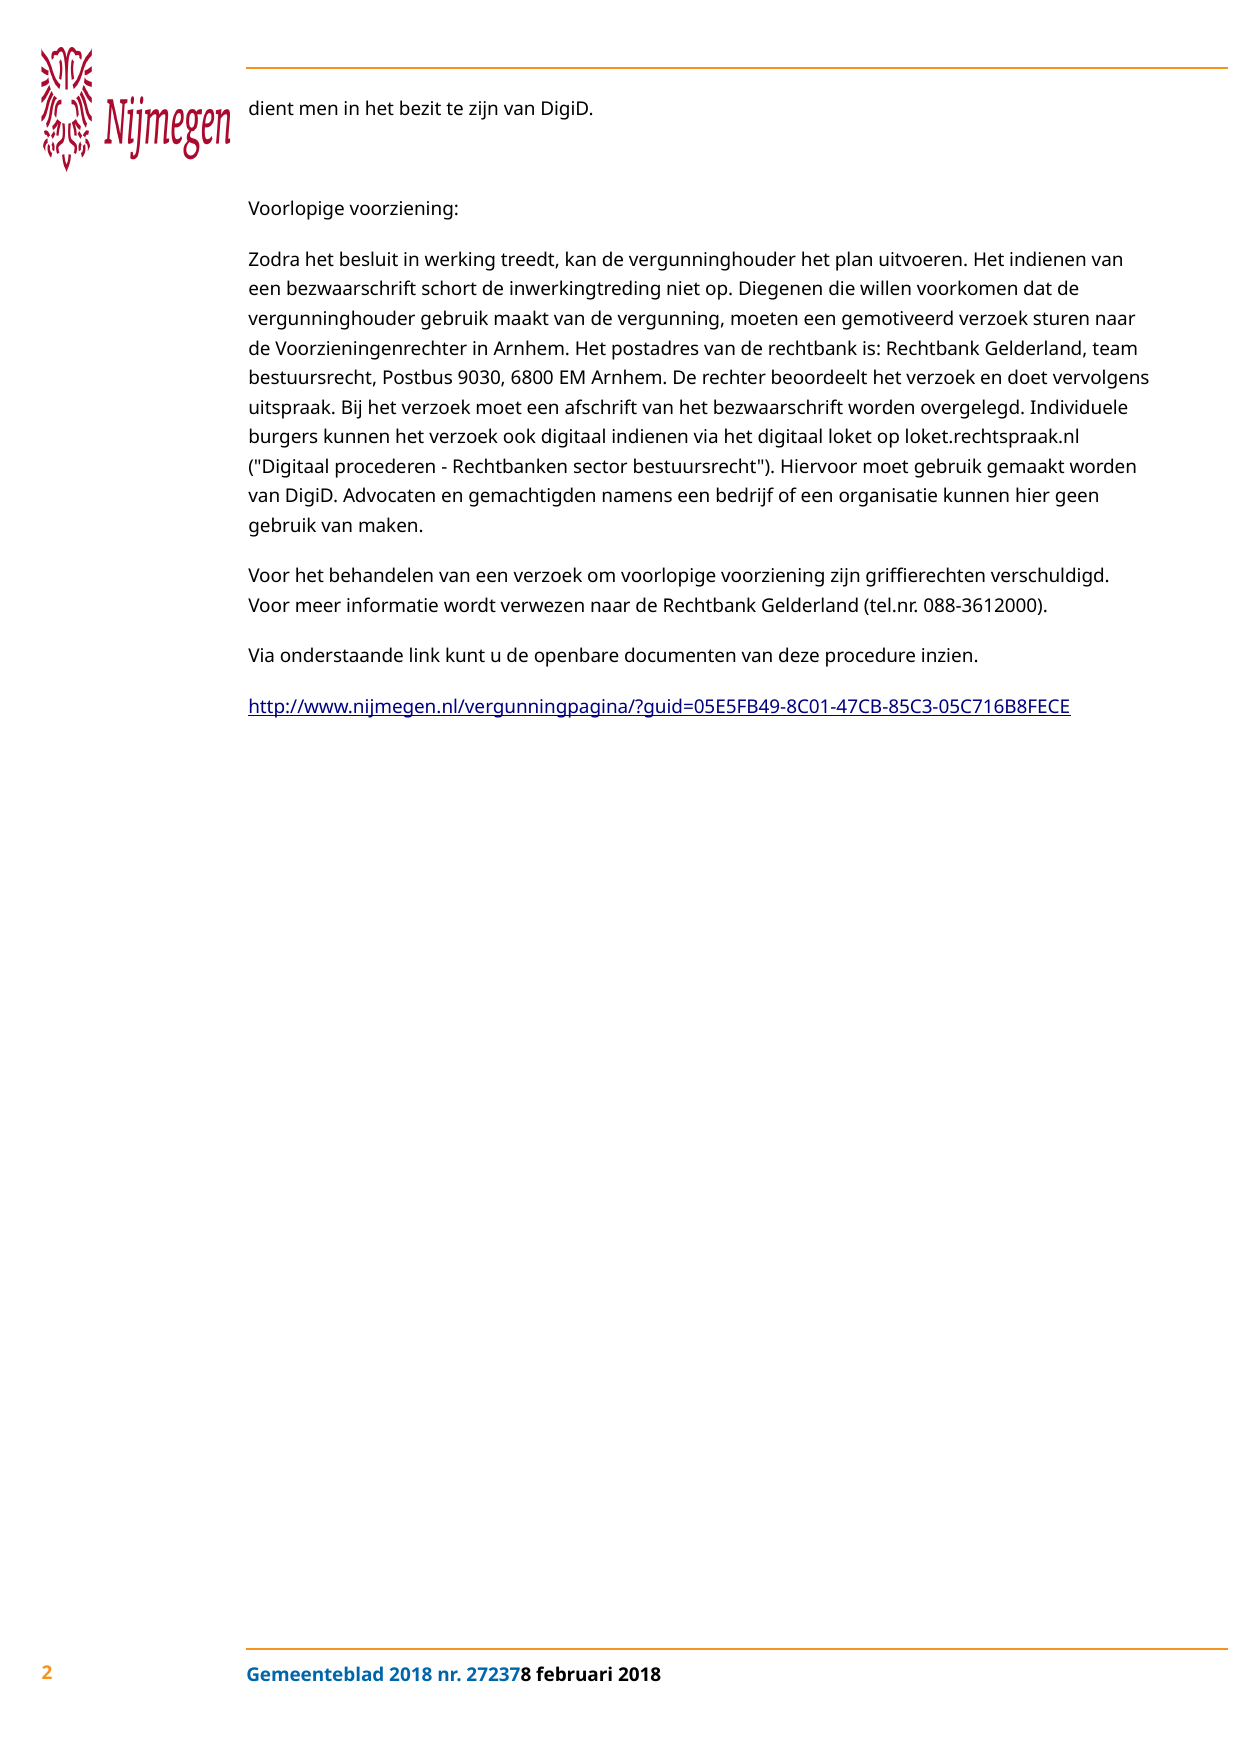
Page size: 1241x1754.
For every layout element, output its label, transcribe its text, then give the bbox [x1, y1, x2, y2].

text dient men in het bezit te zijn van DigiD. [248, 95, 1152, 121]
picture [41, 47, 231, 172]
text Voorlopige voorziening: [248, 196, 1152, 221]
text Zodra het besluit in werking treedt, kan de vergunninghouder het plan uitvoeren. Het indienen van een bezwaarschrift schort de inwerkingtreding niet op. Diegenen die willen voorkomen dat de vergunninghouder gebruik maakt van de vergunning, moeten een gemotiveerd verzoek sturen naar de Voorzieningenrechter in Arnhem. Het postadres van de rechtbank is: Rechtbank Gelderland, team bestuursrecht, Postbus 9030, 6800 EM Arnhem. De rechter beoordeelt het verzoek en doet vervolgens uitspraak. Bij het verzoek moet een afschrift van het bezwaarschrift worden overgelegd. Individuele burgers kunnen het verzoek ook digitaal indienen via het digitaal loket op loket.rechtspraak.nl ("Digitaal procederen - Rechtbanken sector bestuursrecht"). Hiervoor moet gebruik gemaakt worden van DigiD. Advocaten en gemachtigden namens een bedrijf of een organisatie kunnen hier geen gebruik van maken. [248, 246, 1152, 538]
text Via onderstaande link kunt u de openbare documenten van deze procedure inzien. [248, 643, 1152, 668]
text Voor het behandelen van een verzoek om voorlopige voorziening zijn griffierechten verschuldigd. Voor meer informatie wordt verwezen naar de Rechtbank Gelderland (tel.nr. 088-3612000). [248, 563, 1152, 618]
text http://www.nijmegen.nl/vergunningpagina/?guid=05E5FB49-8C01-47CB-85C3-05C716B8FECE [248, 693, 1152, 719]
